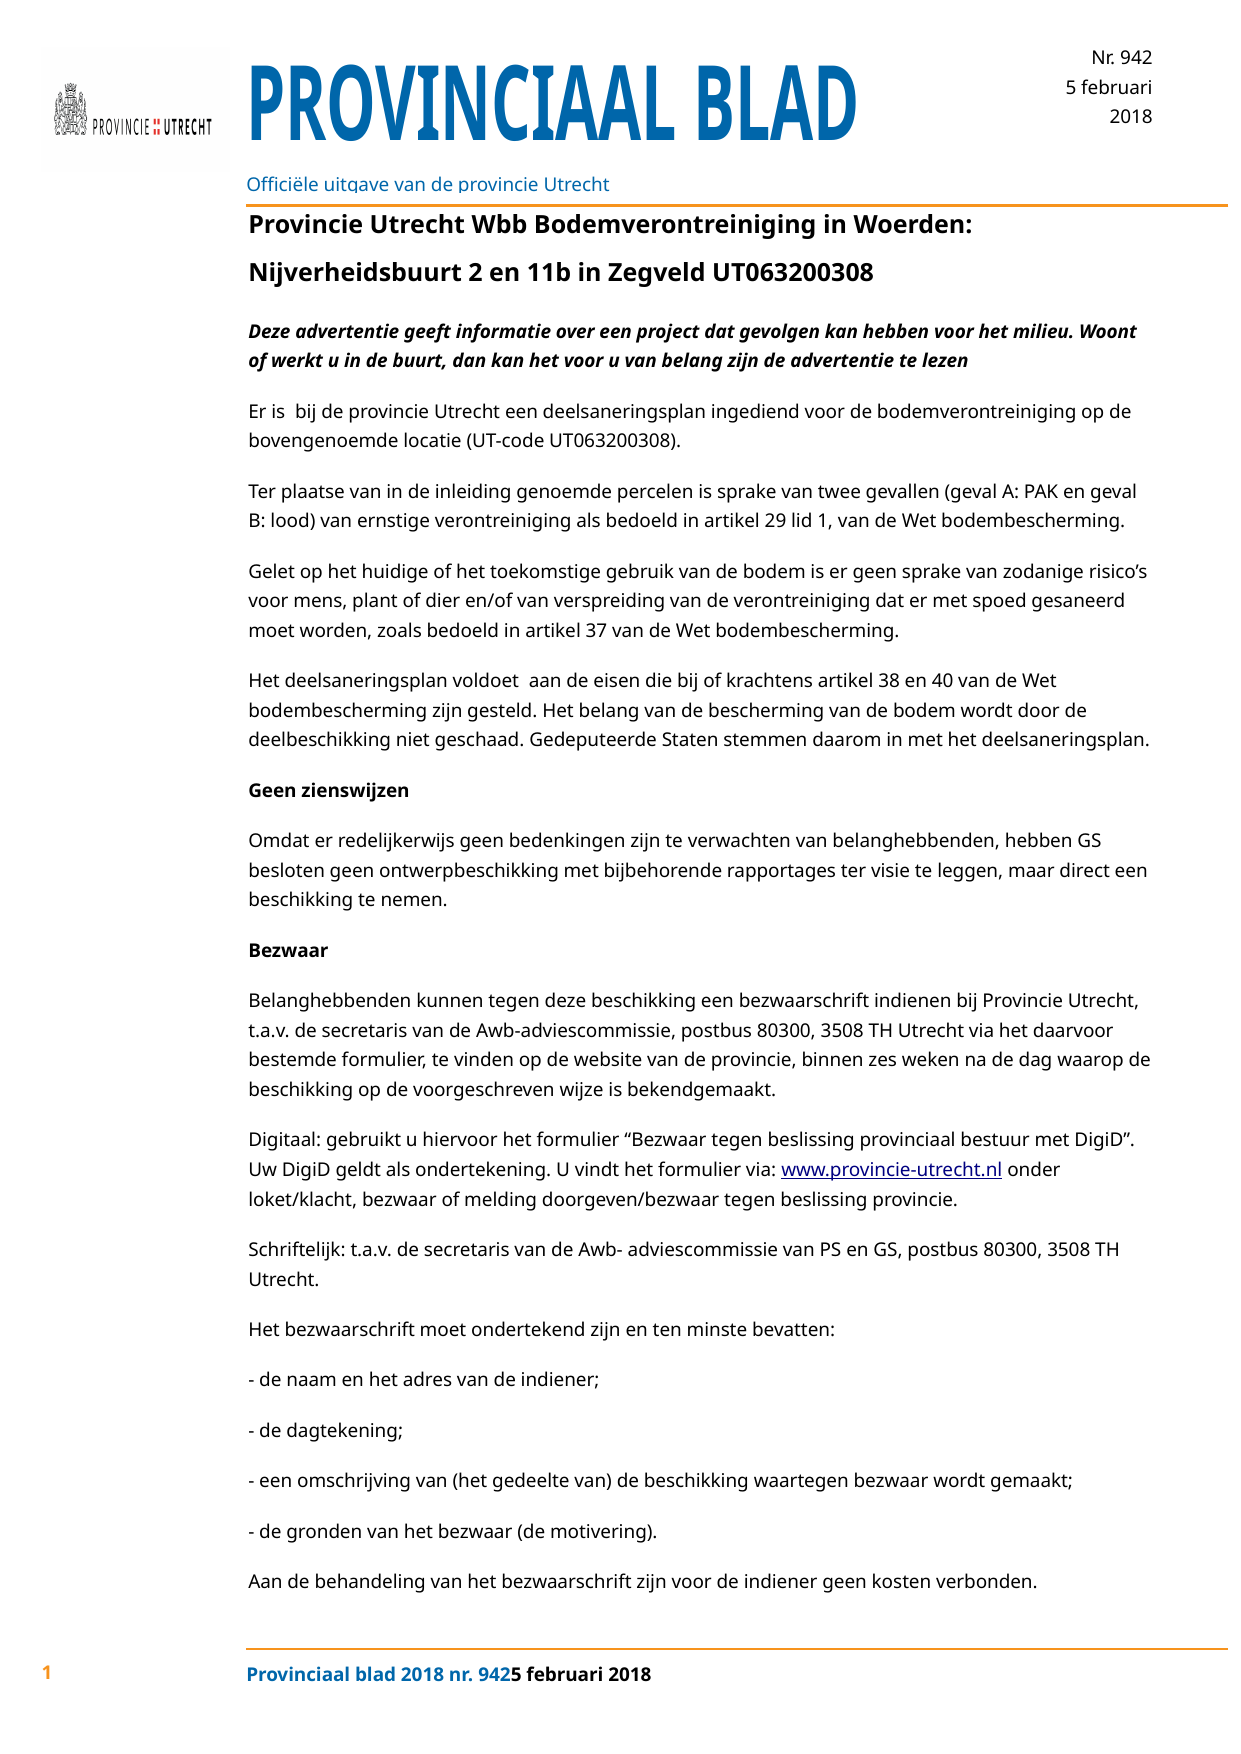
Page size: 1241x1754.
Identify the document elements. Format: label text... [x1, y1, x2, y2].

text Bezwaar [248, 937, 1152, 963]
text - de gronden van het bezwaar (de motivering). [248, 1518, 1152, 1544]
text Belanghebbenden kunnen tegen deze beschikking een bezwaarschrift indienen bij Provincie Utrecht, t.a.v. de secretaris van de Awb-adviescommissie, postbus 80300, 3508 TH Utrecht via het daarvoor bestemde formulier, te vinden op de website van de provincie, binnen zes weken na de dag waarop de beschikking op de voorgeschreven wijze is bekendgemaakt. [248, 987, 1152, 1102]
text Geen zienswijzen [248, 777, 1152, 803]
text - de naam en het adres van de indiener; [248, 1367, 1152, 1392]
text Aan de behandeling van het bezwaarschrift zijn voor de indiener geen kosten verbonden. [248, 1568, 1152, 1594]
text - de dagtekening; [248, 1417, 1152, 1443]
text Omdat er redelijkerwijs geen bedenkingen zijn te verwachten van belanghebbenden, hebben GS besloten geen ontwerpbeschikking met bijbehorende rapportages ter visie te leggen, maar direct een beschikking te nemen. [248, 827, 1152, 912]
text Provincie Utrecht Wbb Bodemverontreiniging in Woerden: Nijverheidsbuurt 2 en 11b in Zegveld UT063200308 [248, 207, 1152, 288]
text Schriftelijk: t.a.v. de secretaris van de Awb- adviescommissie van PS en GS, postbus 80300, 3508 TH Utrecht. [248, 1236, 1152, 1292]
text Deze advertentie geeft informatie over een project dat gevolgen kan hebben voor het milieu. Woont of werkt u in de buurt, dan kan het voor u van belang zijn de advertentie te lezen [248, 318, 1152, 373]
text Er is bij de provincie Utrecht een deelsaneringsplan ingediend voor de bodemverontreiniging op de bovengenoemde locatie (UT-code UT063200308). [248, 398, 1152, 453]
text Het bezwaarschrift moet ondertekend zijn en ten minste bevatten: [248, 1316, 1152, 1342]
text Ter plaatse van in de inleiding genoemde percelen is sprake van twee gevallen (geval A: PAK en geval B: lood) van ernstige verontreiniging als bedoeld in artikel 29 lid 1, van de Wet bodembescherming. [248, 478, 1152, 533]
text Digitaal: gebruikt u hiervoor het formulier “Bezwaar tegen beslissing provinciaal bestuur met DigiD”. Uw DigiD geldt als ondertekening. U vindt het formulier via: www.provincie-utrecht.nl onder loket/klacht, bezwaar of melding doorgeven/bezwaar tegen beslissing provincie. [248, 1127, 1152, 1212]
text - een omschrijving van (het gedeelte van) de beschikking waartegen bezwaar wordt gemaakt; [248, 1467, 1152, 1493]
picture [41, 47, 231, 172]
text Gelet op het huidige of het toekomstige gebruik van de bodem is er geen sprake van zodanige risico’s voor mens, plant of dier en/of van verspreiding van de verontreiniging dat er met spoed gesaneerd moet worden, zoals bedoeld in artikel 37 van de Wet bodembescherming. [248, 558, 1152, 643]
text Het deelsaneringsplan voldoet aan de eisen die bij of krachtens artikel 38 en 40 van de Wet bodembescherming zijn gesteld. Het belang van de bescherming van de bodem wordt door de deelbeschikking niet geschaad. Gedeputeerde Staten stemmen daarom in met het deelsaneringsplan. [248, 667, 1152, 752]
